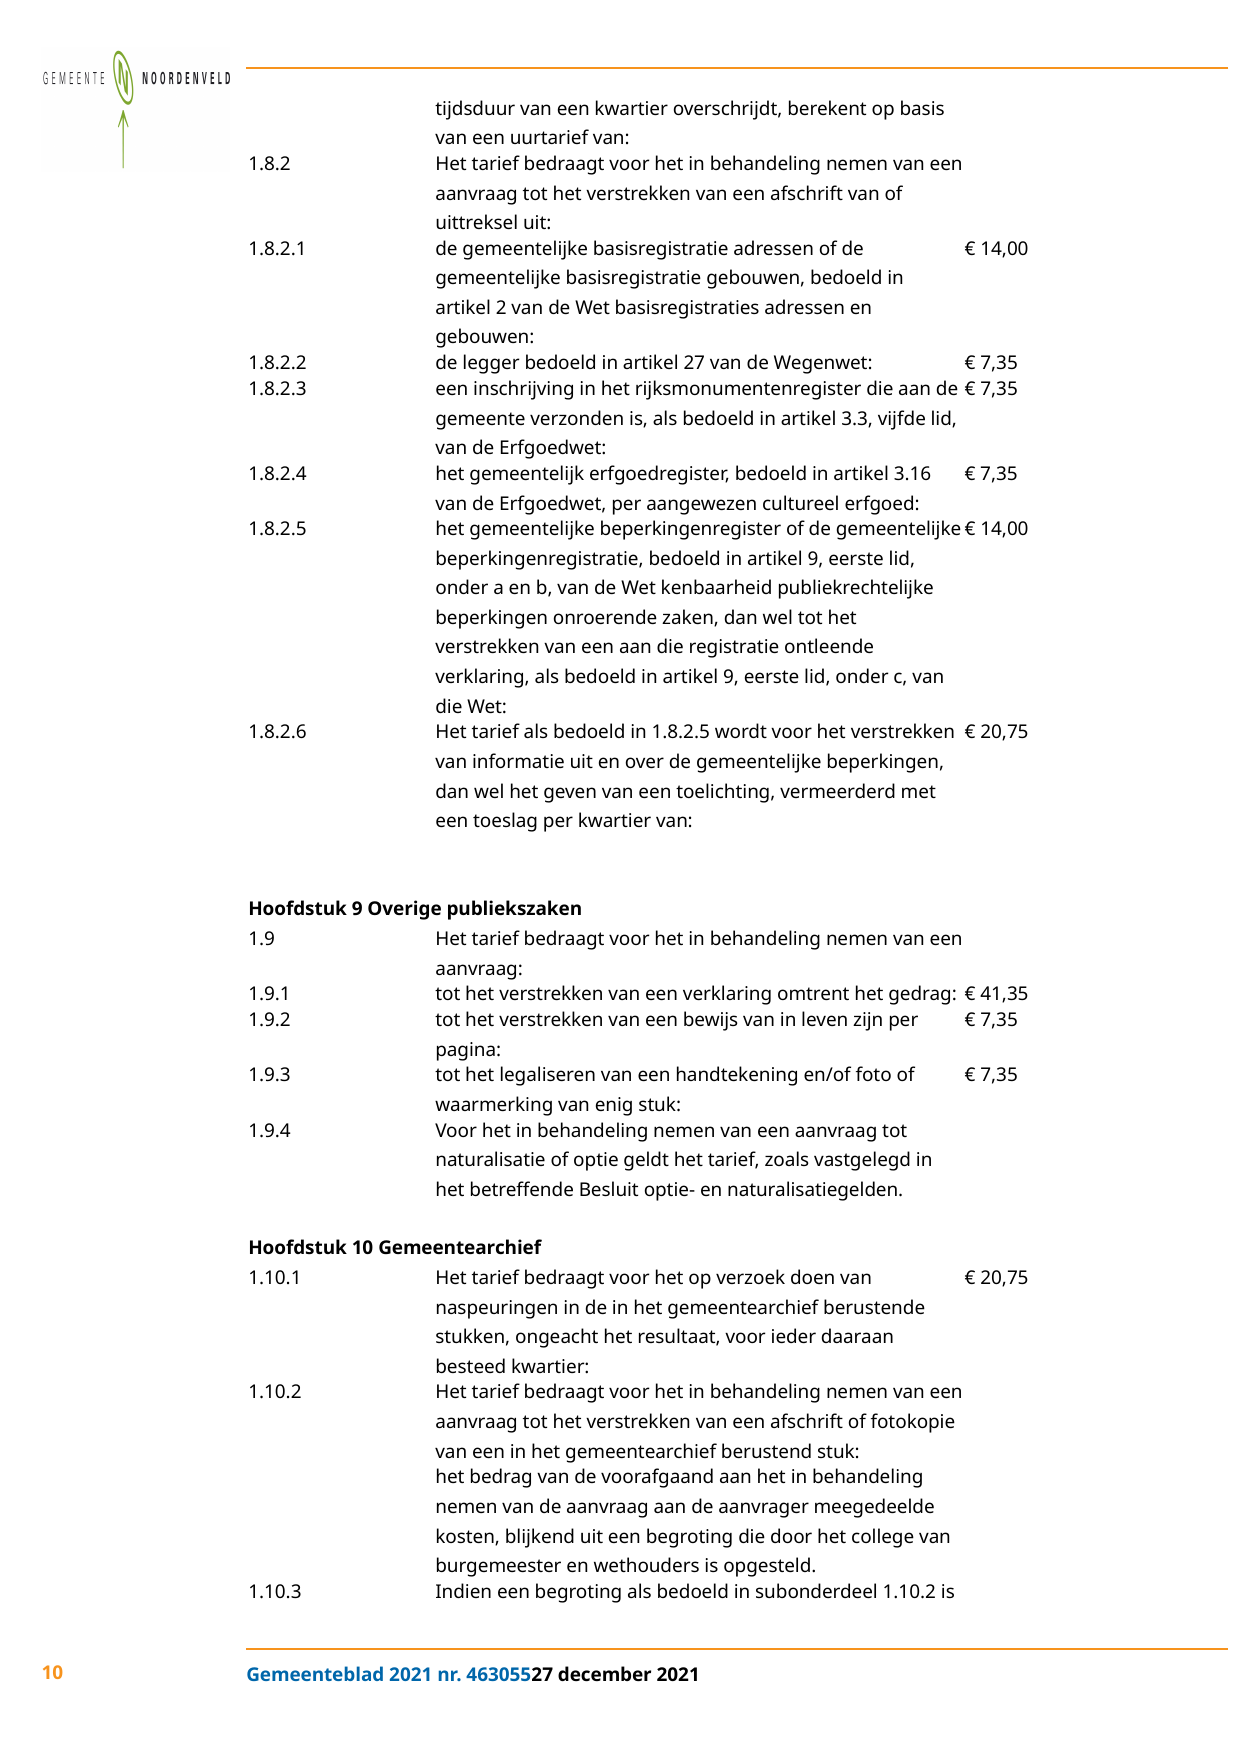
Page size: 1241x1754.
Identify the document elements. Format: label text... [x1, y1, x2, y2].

table_cell [964, 1578, 1152, 1604]
table_cell [964, 1117, 1152, 1202]
table_cell het gemeentelijke beperkingenregister of de gemeentelijke beperkingenregistratie, bedoeld in artikel 9, eerste lid, onder a en b, van de Wet kenbaarheid publiekrechtelijke beperkingen onroerende zaken, dan wel tot het verstrekken van een aan die registratie ontleende verklaring, als bedoeld in artikel 9, eerste lid, onder c, van die Wet: [435, 515, 964, 719]
table_cell 1.8.2.1 [248, 235, 435, 349]
table_cell [964, 1379, 1152, 1464]
table_cell 1.8.2.6 [248, 719, 435, 833]
table_cell Het tarief bedraagt voor het in behandeling nemen van een aanvraag tot het verstrekken van een afschrift of fotokopie van een in het gemeentearchief berustend stuk: [435, 1379, 964, 1464]
table_header Het tarief bedraagt voor het op verzoek doen van naspeuringen in de in het gemeentearchief berustende stukken, ongeacht het resultaat, voor ieder daaraan besteed kwartier: [435, 1264, 964, 1379]
table_cell de gemeentelijke basisregistratie adressen of de gemeentelijke basisregistratie gebouwen, bedoeld in artikel 2 van de Wet basisregistraties adressen en gebouwen: [435, 235, 964, 349]
table_cell 1.9.3 [248, 1062, 435, 1117]
text Hoofdstuk 10 Gemeentearchief [248, 1234, 1152, 1260]
table_cell € 7,35 [964, 1062, 1152, 1117]
table_cell tijdsduur van een kwartier overschrijdt, berekent op basis van een uurtarief van: [435, 95, 964, 150]
table_cell [964, 1464, 1152, 1578]
table_cell de legger bedoeld in artikel 27 van de Wegenwet: [435, 350, 964, 375]
table_header Het tarief bedraagt voor het in behandeling nemen van een aanvraag: [435, 925, 964, 981]
table_cell 1.8.2.4 [248, 460, 435, 515]
table_cell 1.9.2 [248, 1006, 435, 1062]
text Hoofdstuk 9 Overige publiekszaken [248, 896, 1152, 921]
table_cell 1.9.4 [248, 1117, 435, 1202]
table_cell het bedrag van de voorafgaand aan het in behandeling nemen van de aanvraag aan de aanvrager meegedeelde kosten, blijkend uit een begroting die door het college van burgemeester en wethouders is opgesteld. [435, 1464, 964, 1578]
table_cell tot het verstrekken van een verklaring omtrent het gedrag: [435, 981, 964, 1006]
table_cell 1.8.2.5 [248, 515, 435, 719]
picture [41, 47, 231, 172]
table_header [964, 925, 1152, 981]
table_cell [964, 95, 1152, 150]
table_cell € 20,75 [964, 719, 1152, 833]
table_cell een inschrijving in het rijksmonumentenregister die aan de gemeente verzonden is, als bedoeld in artikel 3.3, vijfde lid, van de Erfgoedwet: [435, 375, 964, 460]
table_header 1.9 [248, 925, 435, 981]
table_header 1.10.1 [248, 1264, 435, 1379]
table_cell Voor het in behandeling nemen van een aanvraag tot naturalisatie of optie geldt het tarief, zoals vastgelegd in het betreffende Besluit optie- en naturalisatiegelden. [435, 1117, 964, 1202]
table_cell € 7,35 [964, 350, 1152, 375]
table_cell [248, 95, 435, 150]
table_cell 1.8.2.2 [248, 350, 435, 375]
table_cell het gemeentelijk erfgoedregister, bedoeld in artikel 3.16 van de Erfgoedwet, per aangewezen cultureel erfgoed: [435, 460, 964, 515]
table_header € 20,75 [964, 1264, 1152, 1379]
table_cell € 7,35 [964, 460, 1152, 515]
table_cell 1.10.3 [248, 1578, 435, 1604]
table_cell 1.8.2.3 [248, 375, 435, 460]
table_cell € 7,35 [964, 375, 1152, 460]
table_cell Indien een begroting als bedoeld in subonderdeel 1.10.2 is [435, 1578, 964, 1604]
table_cell [248, 1464, 435, 1578]
table_cell € 41,35 [964, 981, 1152, 1006]
table_cell Het tarief als bedoeld in 1.8.2.5 wordt voor het verstrekken van informatie uit en over de gemeentelijke beperkingen, dan wel het geven van een toelichting, vermeerderd met een toeslag per kwartier van: [435, 719, 964, 833]
table_cell tot het legaliseren van een handtekening en/of foto of waarmerking van enig stuk: [435, 1062, 964, 1117]
table_cell 1.10.2 [248, 1379, 435, 1464]
table_cell 1.8.2 [248, 150, 435, 235]
table_cell Het tarief bedraagt voor het in behandeling nemen van een aanvraag tot het verstrekken van een afschrift van of uittreksel uit: [435, 150, 964, 235]
table_cell € 14,00 [964, 235, 1152, 349]
table_cell [964, 150, 1152, 235]
table_cell € 14,00 [964, 515, 1152, 719]
table_cell tot het verstrekken van een bewijs van in leven zijn per pagina: [435, 1006, 964, 1062]
table_cell € 7,35 [964, 1006, 1152, 1062]
table_cell 1.9.1 [248, 981, 435, 1006]
